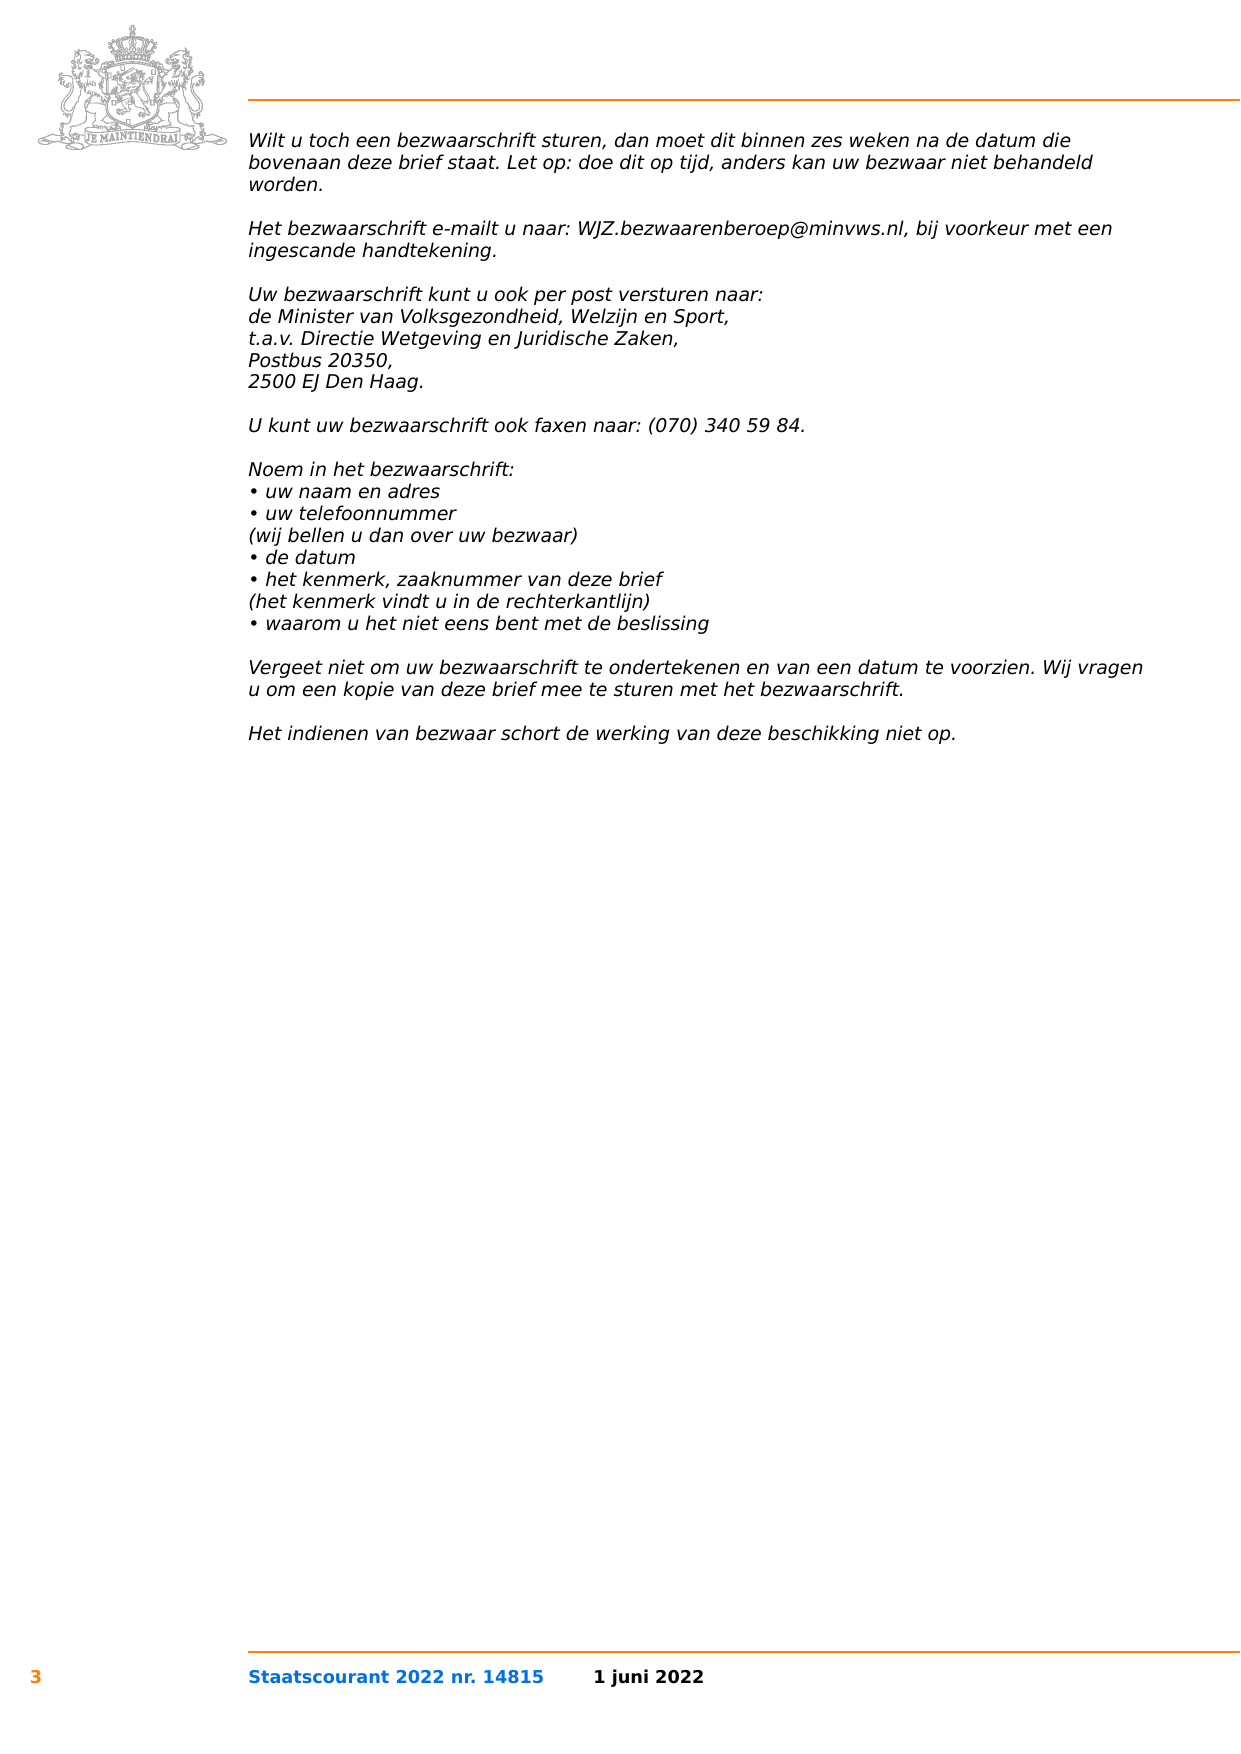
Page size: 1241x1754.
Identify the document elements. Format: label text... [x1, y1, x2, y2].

text • de datum [248, 547, 1163, 569]
picture [38, 25, 227, 150]
text Het indienen van bezwaar schort de werking van deze beschikking niet op. [248, 723, 1163, 745]
text Uw bezwaarschrift kunt u ook per post versturen naar: [248, 283, 1163, 306]
text (wij bellen u dan over uw bezwaar) [248, 525, 1163, 547]
text U kunt uw bezwaarschrift ook faxen naar: (070) 340 59 84. [248, 415, 1163, 437]
text Noem in het bezwaarschrift: [248, 459, 1163, 481]
text • uw naam en adres [248, 481, 1163, 503]
text Wilt u toch een bezwaarschrift sturen, dan moet dit binnen zes weken na de datum die bovenaan deze brief staat. Let op: doe dit op tijd, anders kan uw bezwaar niet behandeld worden. [248, 130, 1163, 196]
text de Minister van Volksgezondheid, Welzijn en Sport, [248, 306, 1163, 327]
text • uw telefoonnummer [248, 503, 1163, 525]
text 2500 EJ Den Haag. [248, 371, 1163, 393]
text • waarom u het niet eens bent met de beslissing [248, 613, 1163, 635]
text t.a.v. Directie Wetgeving en Juridische Zaken, [248, 327, 1163, 349]
text Vergeet niet om uw bezwaarschrift te ondertekenen en van een datum te voorzien. Wij vragen u om een kopie van deze brief mee te sturen met het bezwaarschrift. [248, 657, 1163, 701]
text (het kenmerk vindt u in de rechterkantlijn) [248, 591, 1163, 613]
text • het kenmerk, zaaknummer van deze brief [248, 569, 1163, 591]
text Het bezwaarschrift e-mailt u naar: WJZ.bezwaarenberoep@minvws.nl, bij voorkeur met een ingescande handtekening. [248, 218, 1163, 262]
text Postbus 20350, [248, 349, 1163, 371]
